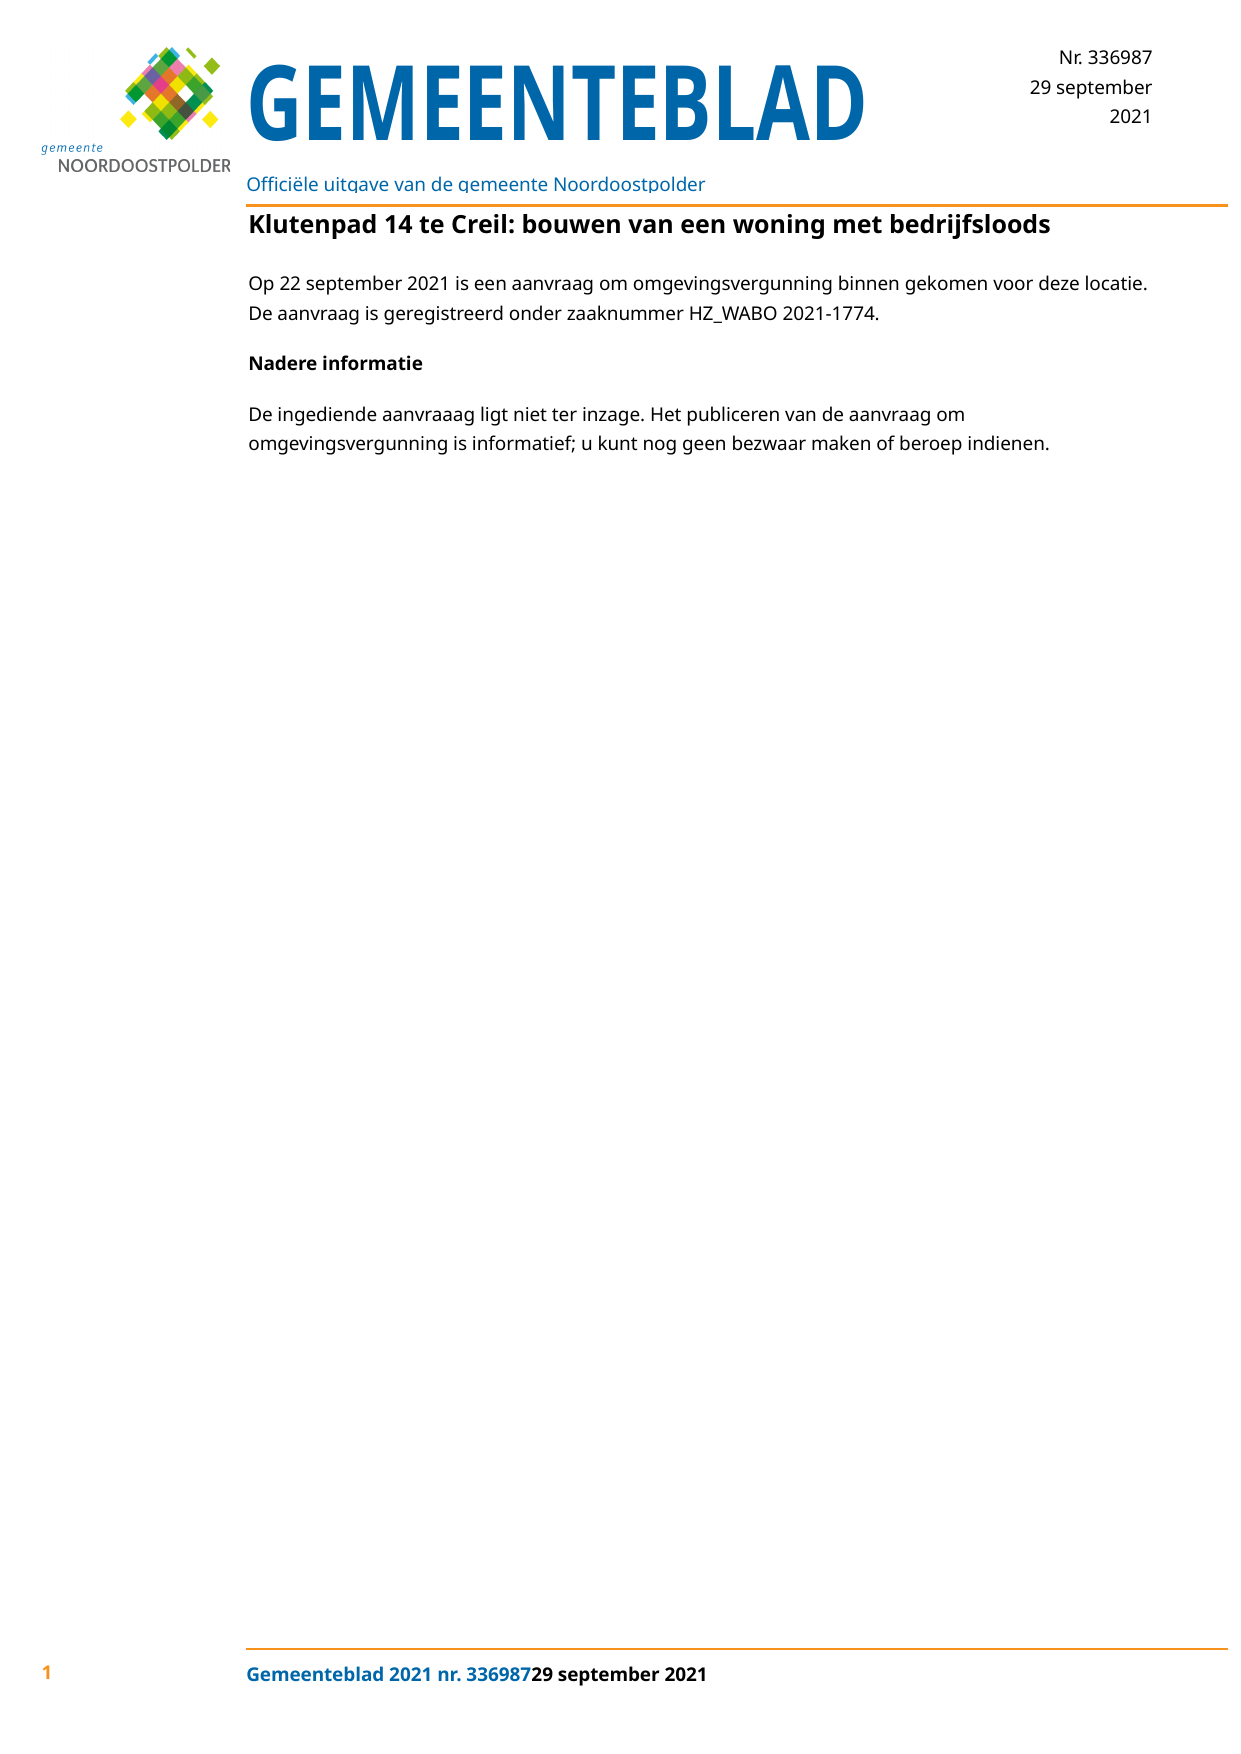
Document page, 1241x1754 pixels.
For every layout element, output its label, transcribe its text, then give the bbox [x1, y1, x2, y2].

text Nadere informatie [248, 350, 1152, 376]
text De ingediende aanvraaag ligt niet ter inzage. Het publiceren van de aanvraag om omgevingsvergunning is informatief; u kunt nog geen bezwaar maken of beroep indienen. [248, 401, 1152, 456]
picture [41, 47, 231, 172]
text Klutenpad 14 te Creil: bouwen van een woning met bedrijfsloods [248, 207, 1152, 241]
text Op 22 september 2021 is een aanvraag om omgevingsvergunning binnen gekomen voor deze locatie. De aanvraag is geregistreerd onder zaaknummer HZ_WABO 2021-1774. [248, 270, 1152, 326]
